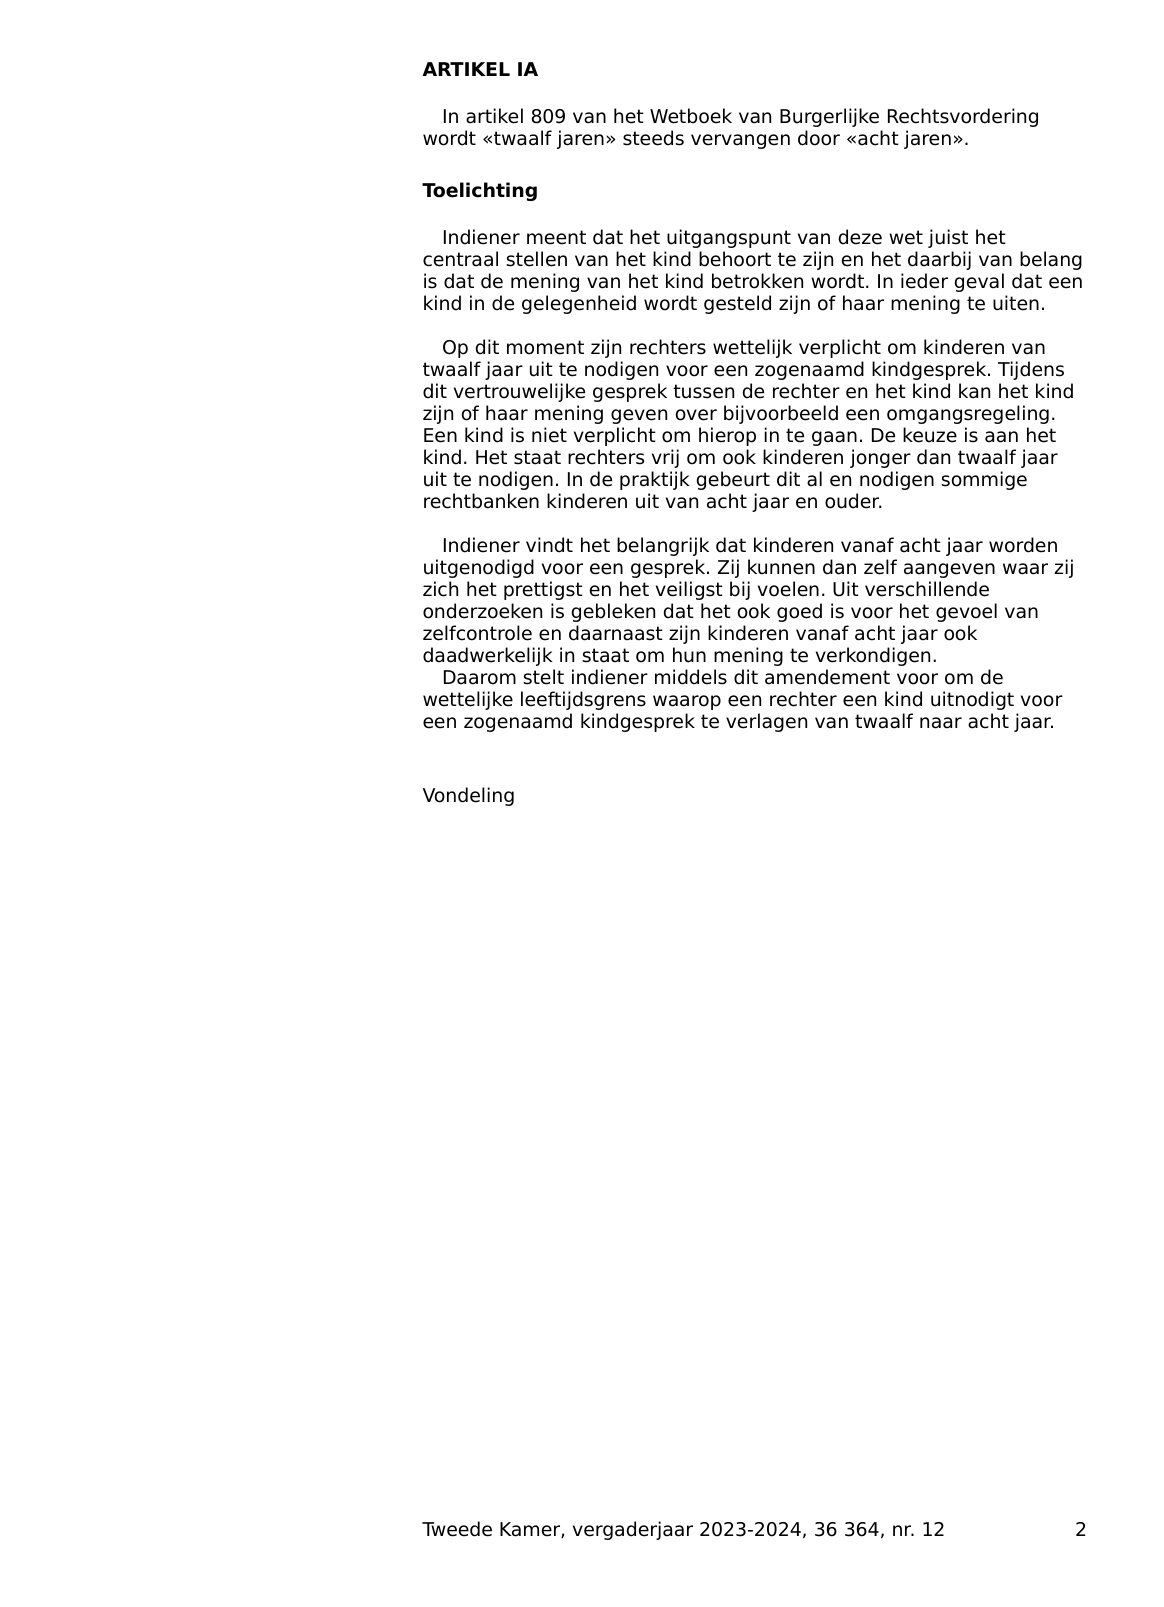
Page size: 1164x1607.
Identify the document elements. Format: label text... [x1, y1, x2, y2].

text Indiener meent dat het uitgangspunt van deze wet juist het centraal stellen van het kind behoort te zijn en het daarbij van belang is dat de mening van het kind betrokken wordt. In ieder geval dat een kind in de gelegenheid wordt gesteld zijn of haar mening te uiten. [422, 227, 1087, 315]
subtitle Toelichting [422, 180, 1087, 202]
subtitle ARTIKEL IA [422, 59, 1087, 81]
text Vondeling [422, 763, 1087, 807]
text In artikel 809 van het Wetboek van Burgerlijke Rechtsvordering wordt «twaalf jaren» steeds vervangen door «acht jaren». [422, 106, 1087, 150]
text Indiener vindt het belangrijk dat kinderen vanaf acht jaar worden uitgenodigd voor een gesprek. Zij kunnen dan zelf aangeven waar zij zich het prettigst en het veiligst bij voelen. Uit verschillende onderzoeken is gebleken dat het ook goed is voor het gevoel van zelfcontrole en daarnaast zijn kinderen vanaf acht jaar ook daadwerkelijk in staat om hun mening te verkondigen. [422, 535, 1087, 667]
text Op dit moment zijn rechters wettelijk verplicht om kinderen van twaalf jaar uit te nodigen voor een zogenaamd kindgesprek. Tijdens dit vertrouwelijke gesprek tussen de rechter en het kind kan het kind zijn of haar mening geven over bijvoorbeeld een omgangsregeling. Een kind is niet verplicht om hierop in te gaan. De keuze is aan het kind. Het staat rechters vrij om ook kinderen jonger dan twaalf jaar uit te nodigen. In de praktijk gebeurt dit al en nodigen sommige rechtbanken kinderen uit van acht jaar en ouder. [422, 337, 1087, 513]
text Daarom stelt indiener middels dit amendement voor om de wettelijke leeftijdsgrens waarop een rechter een kind uitnodigt voor een zogenaamd kindgesprek te verlagen van twaalf naar acht jaar. [422, 667, 1087, 733]
